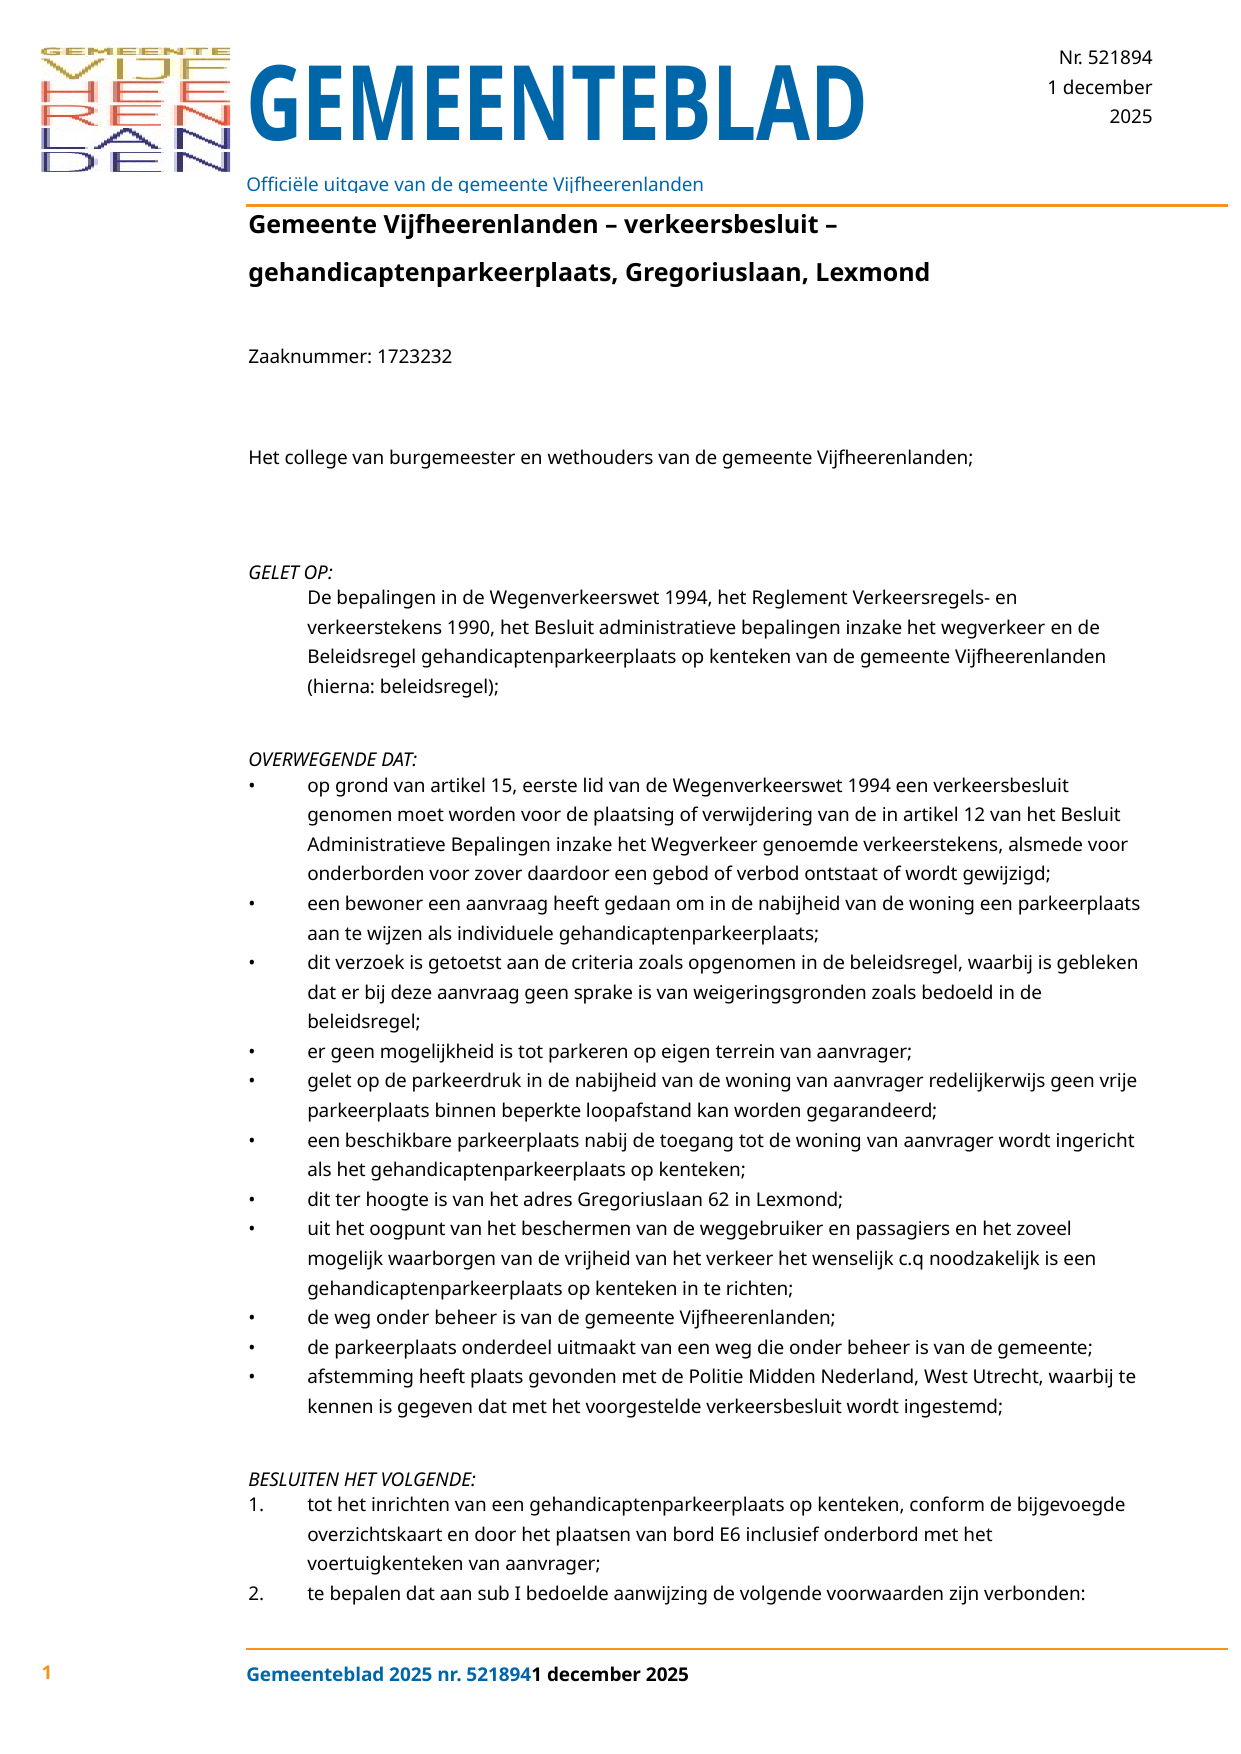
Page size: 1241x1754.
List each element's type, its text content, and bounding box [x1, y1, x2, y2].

list gelet op de parkeerdruk in de nabijheid van de woning van aanvrager redelijkerwijs geen vrije parkeerplaats binnen beperkte loopafstand kan worden gegarandeerd; [248, 1068, 1152, 1123]
list dit ter hoogte is van het adres Gregoriuslaan 62 in Lexmond; [248, 1186, 1152, 1212]
text BESLUITEN HET VOLGENDE: [248, 1466, 1152, 1491]
text Het college van burgemeester en wethouders van de gemeente Vijfheerenlanden; [248, 444, 1152, 470]
list uit het oogpunt van het beschermen van de weggebruiker en passagiers en het zoveel mogelijk waarborgen van de vrijheid van het verkeer het wenselijk c.q noodzakelijk is een gehandicaptenparkeerplaats op kenteken in te richten; [248, 1216, 1152, 1300]
list de parkeerplaats onderdeel uitmaakt van een weg die onder beheer is van de gemeente; [248, 1334, 1152, 1359]
picture [41, 47, 231, 172]
list een bewoner een aanvraag heeft gedaan om in de nabijheid van de woning een parkeerplaats aan te wijzen als individuele gehandicaptenparkeerplaats; [248, 890, 1152, 945]
list tot het inrichten van een gehandicaptenparkeerplaats op kenteken, conform de bijgevoegde overzichtskaart en door het plaatsen van bord E6 inclusief onderbord met het voertuigkenteken van aanvrager; [248, 1491, 1152, 1576]
text OVERWEGENDE DAT: [248, 746, 1152, 772]
list dit verzoek is getoetst aan de criteria zoals opgenomen in de beleidsregel, waarbij is gebleken dat er bij deze aanvraag geen sprake is van weigeringsgronden zoals bedoeld in de beleidsregel; [248, 949, 1152, 1034]
list te bepalen dat aan sub I bedoelde aanwijzing de volgende voorwaarden zijn verbonden: [248, 1580, 1152, 1606]
list er geen mogelijkheid is tot parkeren op eigen terrein van aanvrager; [248, 1038, 1152, 1064]
list De bepalingen in de Wegenverkeerswet 1994, het Reglement Verkeersregels- en verkeerstekens 1990, het Besluit administratieve bepalingen inzake het wegverkeer en de Beleidsregel gehandicaptenparkeerplaats op kenteken van de gemeente Vijfheerenlanden (hierna: beleidsregel); [248, 584, 1152, 699]
text GELET OP: [248, 559, 1152, 584]
text Zaaknummer: 1723232 [248, 344, 1152, 369]
list afstemming heeft plaats gevonden met de Politie Midden Nederland, West Utrecht, waarbij te kennen is gegeven dat met het voorgestelde verkeersbesluit wordt ingestemd; [248, 1363, 1152, 1419]
list op grond van artikel 15, eerste lid van de Wegenverkeerswet 1994 een verkeersbesluit genomen moet worden voor de plaatsing of verwijdering van de in artikel 12 van het Besluit Administratieve Bepalingen inzake het Wegverkeer genoemde verkeerstekens, alsmede voor onderborden voor zover daardoor een gebod of verbod ontstaat of wordt gewijzigd; [248, 772, 1152, 886]
list de weg onder beheer is van de gemeente Vijfheerenlanden; [248, 1304, 1152, 1330]
list een beschikbare parkeerplaats nabij de toegang tot de woning van aanvrager wordt ingericht als het gehandicaptenparkeerplaats op kenteken; [248, 1127, 1152, 1182]
text Gemeente Vijfheerenlanden – verkeersbesluit – gehandicaptenparkeerplaats, Gregoriuslaan, Lexmond [248, 207, 1152, 288]
